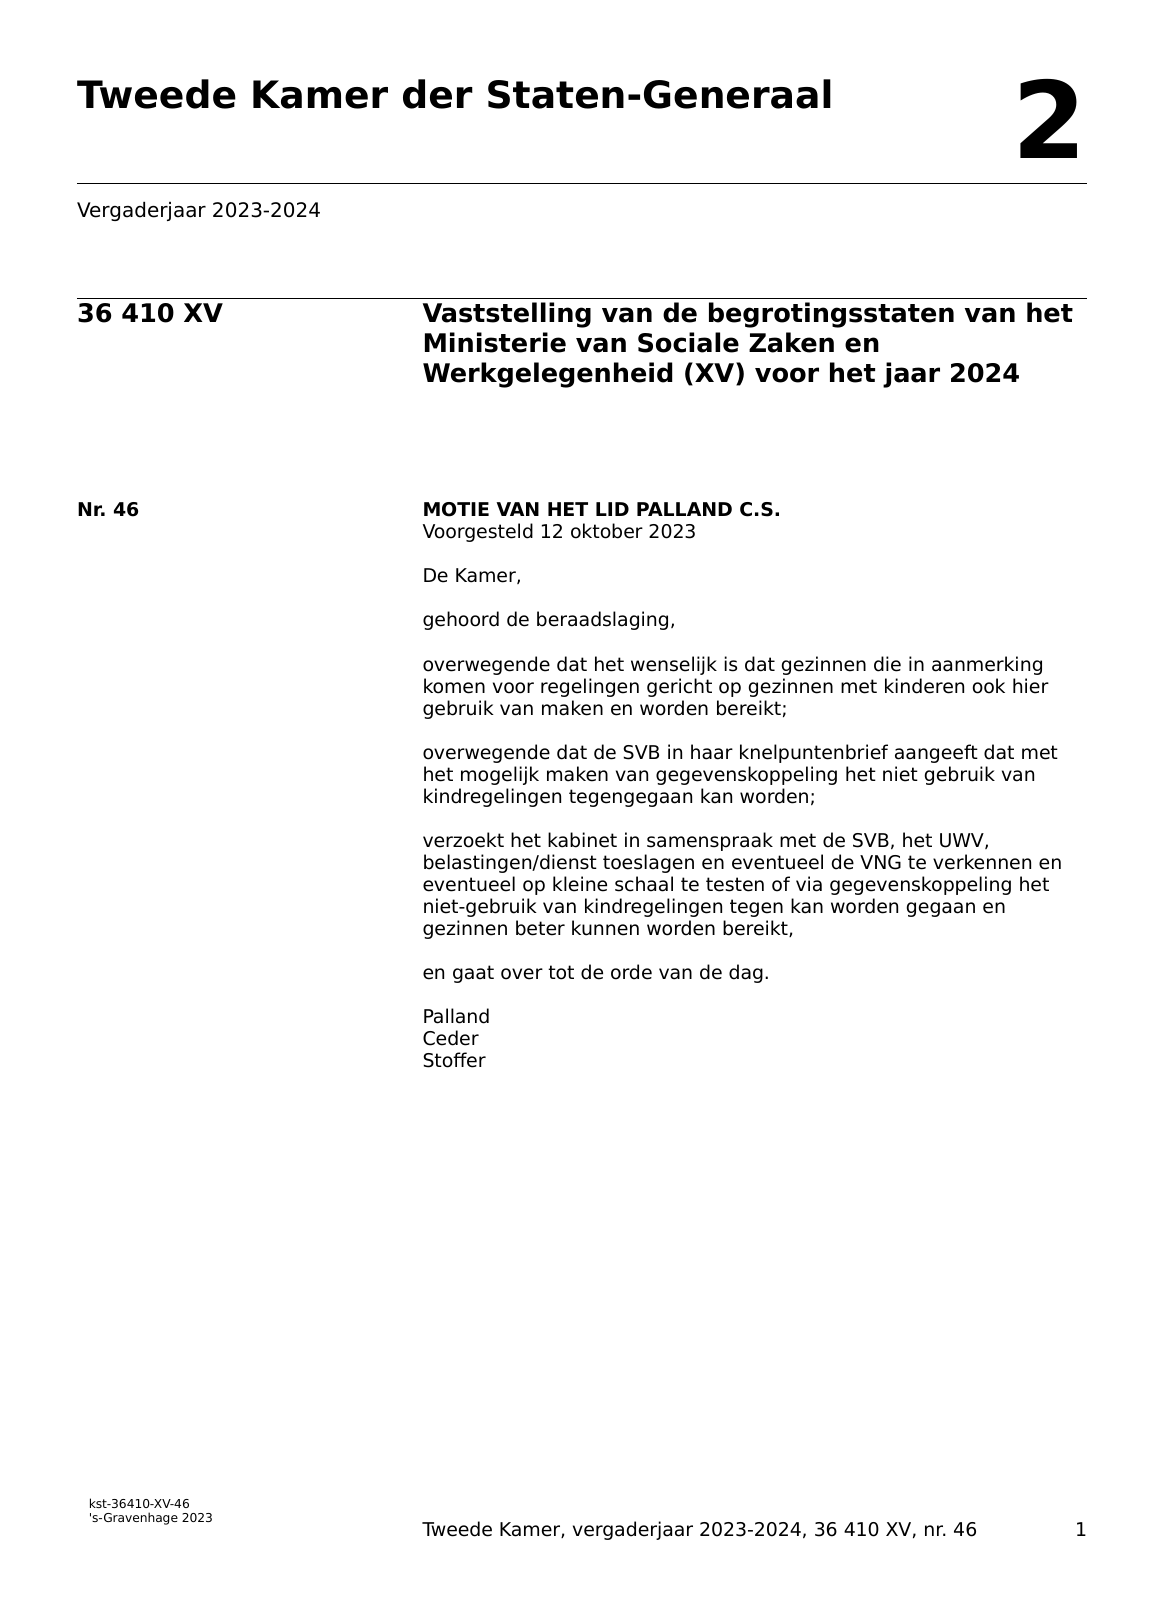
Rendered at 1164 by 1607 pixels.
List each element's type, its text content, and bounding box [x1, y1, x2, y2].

subtitle 36 410 XV Vaststelling van de begrotingsstaten van het Ministerie van Sociale Zaken en Werkgelegenheid (XV) voor het jaar 2024 [77, 299, 1087, 388]
text gehoord de beraadslaging, [422, 609, 1087, 631]
subtitle Nr. 46 MOTIE VAN HET LID PALLAND C.S. [77, 499, 1087, 521]
text kst-36410-XV-46 [88, 1497, 323, 1511]
table_header Tweede Kamer der Staten-Generaal [77, 59, 886, 183]
text Voorgesteld 12 oktober 2023 [422, 521, 1087, 543]
text Ceder [422, 1028, 1087, 1050]
text en gaat over tot de orde van de dag. [422, 962, 1087, 984]
text overwegende dat het wenselijk is dat gezinnen die in aanmerking komen voor regelingen gericht op gezinnen met kinderen ook hier gebruik van maken en worden bereikt; [422, 653, 1087, 719]
text overwegende dat de SVB in haar knelpuntenbrief aangeeft dat met het mogelijk maken van gegevenskoppeling het niet gebruik van kindregelingen tegengegaan kan worden; [422, 742, 1087, 808]
text De Kamer, [422, 565, 1087, 587]
text 's-Gravenhage 2023 [88, 1511, 323, 1525]
text Stoffer [422, 1050, 1087, 1072]
text Palland [422, 1006, 1087, 1028]
table_cell Vergaderjaar 2023-2024 [77, 184, 1087, 298]
text verzoekt het kabinet in samenspraak met de SVB, het UWV, belastingen/dienst toeslagen en eventueel de VNG te verkennen en eventueel op kleine schaal te testen of via gegevenskoppeling het niet-gebruik van kindregelingen tegen kan worden gegaan en gezinnen beter kunnen worden bereikt, [422, 830, 1087, 940]
table_header 2 [886, 59, 1087, 183]
